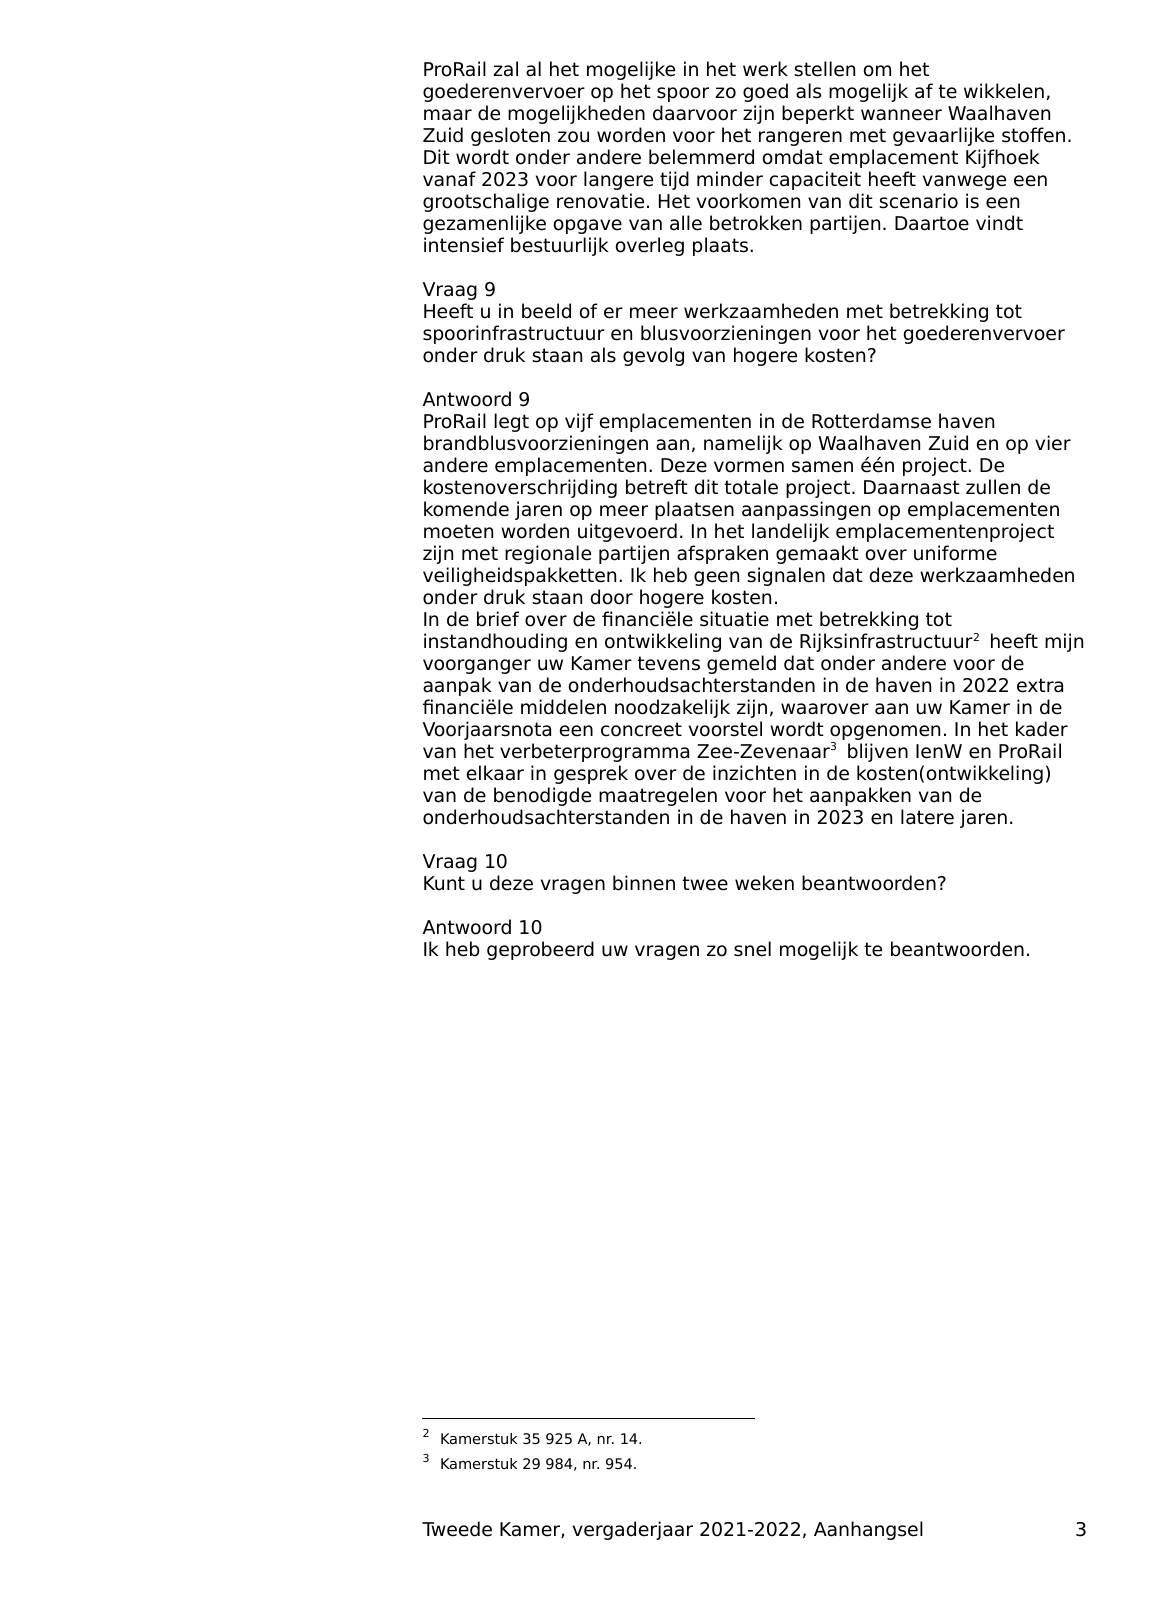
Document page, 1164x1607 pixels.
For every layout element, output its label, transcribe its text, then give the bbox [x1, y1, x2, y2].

text Kamerstuk 35 925 A, nr. 14. [422, 1427, 1087, 1449]
text Kamerstuk 29 984, nr. 954. [422, 1452, 1087, 1474]
text Kunt u deze vragen binnen twee weken beantwoorden? [422, 873, 1087, 895]
text Heeft u in beeld of er meer werkzaamheden met betrekking tot spoorinfrastructuur en blusvoorzieningen voor het goederenvervoer onder druk staan als gevolg van hogere kosten? [422, 301, 1087, 367]
text Ik heb geprobeerd uw vragen zo snel mogelijk te beantwoorden. [422, 939, 1087, 961]
text Vraag 9 [422, 279, 1087, 301]
text Vraag 10 [422, 851, 1087, 873]
text ProRail legt op vijf emplacementen in de Rotterdamse haven brandblusvoorzieningen aan, namelijk op Waalhaven Zuid en op vier andere emplacementen. Deze vormen samen één project. De kostenoverschrijding betreft dit totale project. Daarnaast zullen de komende jaren op meer plaatsen aanpassingen op emplacementen moeten worden uitgevoerd. In het landelijk emplacementenproject zijn met regionale partijen afspraken gemaakt over uniforme veiligheidspakketten. Ik heb geen signalen dat deze werkzaamheden onder druk staan door hogere kosten. [422, 411, 1087, 609]
text ProRail zal al het mogelijke in het werk stellen om het goederenvervoer op het spoor zo goed als mogelijk af te wikkelen, maar de mogelijkheden daarvoor zijn beperkt wanneer Waalhaven Zuid gesloten zou worden voor het rangeren met gevaarlijke stoffen. Dit wordt onder andere belemmerd omdat emplacement Kijfhoek vanaf 2023 voor langere tijd minder capaciteit heeft vanwege een grootschalige renovatie. Het voorkomen van dit scenario is een gezamenlijke opgave van alle betrokken partijen. Daartoe vindt intensief bestuurlijk overleg plaats. [422, 59, 1087, 257]
text Antwoord 9 [422, 389, 1087, 411]
text In de brief over de financiële situatie met betrekking tot instandhouding en ontwikkeling van de Rijksinfrastructuur heeft mijn voorganger uw Kamer tevens gemeld dat onder andere voor de aanpak van de onderhoudsachterstanden in de haven in 2022 extra financiële middelen noodzakelijk zijn, waarover aan uw Kamer in de Voorjaarsnota een concreet voorstel wordt opgenomen. In het kader van het verbeterprogramma Zee-Zevenaar blijven IenW en ProRail met elkaar in gesprek over de inzichten in de kosten(ontwikkeling) van de benodigde maatregelen voor het aanpakken van de onderhoudsachterstanden in de haven in 2023 en latere jaren. [422, 609, 1087, 829]
text Antwoord 10 [422, 917, 1087, 939]
